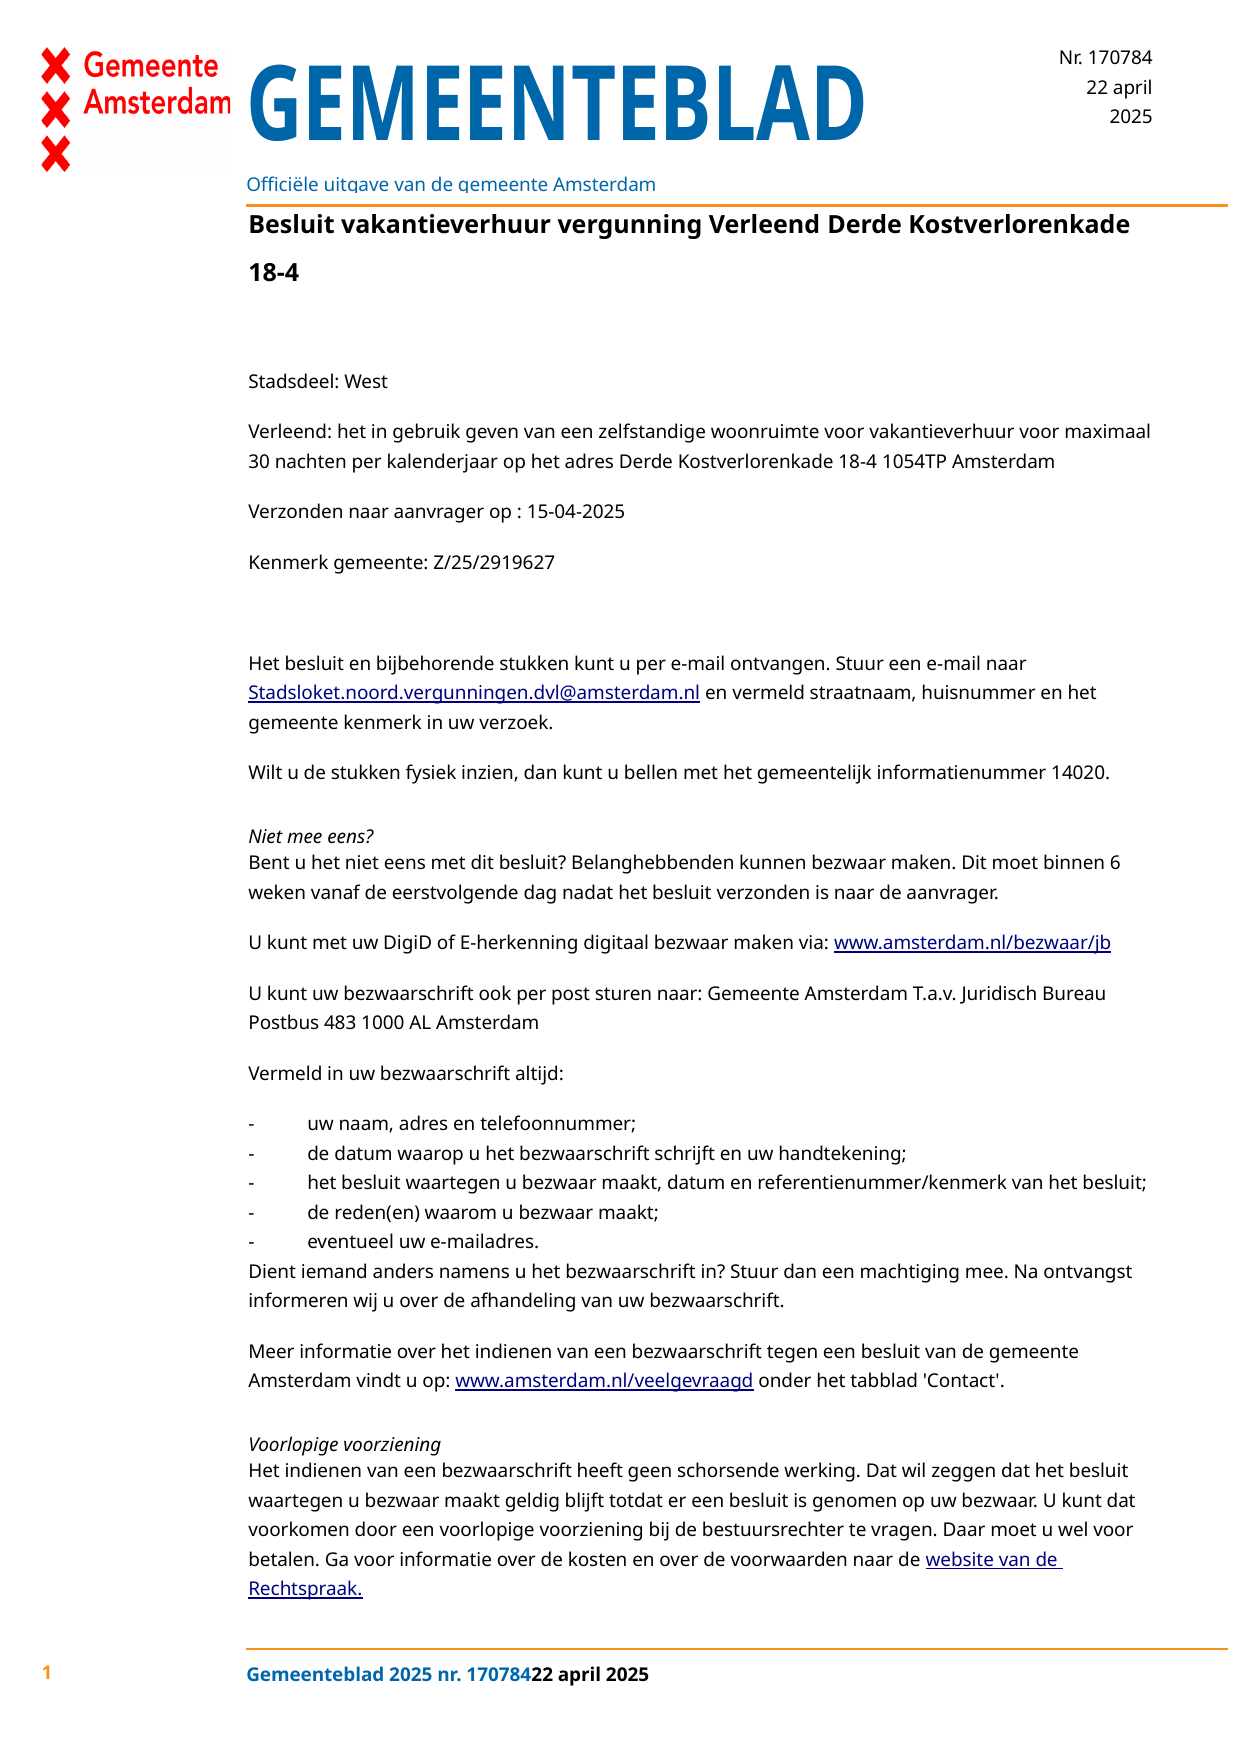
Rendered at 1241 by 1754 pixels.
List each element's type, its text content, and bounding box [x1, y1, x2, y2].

picture [41, 47, 231, 172]
text U kunt met uw DigiD of E-herkenning digitaal bezwaar maken via: www.amsterdam.nl/bezwaar/jb [248, 929, 1152, 955]
list de reden(en) waarom u bezwaar maakt; [248, 1199, 1152, 1224]
text U kunt uw bezwaarschrift ook per post sturen naar: Gemeente Amsterdam T.a.v. Juridisch Bureau Postbus 483 1000 AL Amsterdam [248, 980, 1152, 1035]
list het besluit waartegen u bezwaar maakt, datum en referentienummer/kenmerk van het besluit; [248, 1169, 1152, 1195]
text Bent u het niet eens met dit besluit? Belanghebbenden kunnen bezwaar maken. Dit moet binnen 6 weken vanaf de eerstvolgende dag nadat het besluit verzonden is naar de aanvrager. [248, 849, 1152, 904]
list de datum waarop u het bezwaarschrift schrijft en uw handtekening; [248, 1140, 1152, 1165]
text Stadsdeel: West [248, 368, 1152, 394]
text Besluit vakantieverhuur vergunning Verleend Derde Kostverlorenkade 18-4 [248, 207, 1152, 288]
text Verleend: het in gebruik geven van een zelfstandige woonruimte voor vakantieverhuur voor maximaal 30 nachten per kalenderjaar op het adres Derde Kostverlorenkade 18-4 1054TP Amsterdam [248, 419, 1152, 474]
text Kenmerk gemeente: Z/25/2919627 [248, 549, 1152, 575]
text Wilt u de stukken fysiek inzien, dan kunt u bellen met het gemeentelijk informatienummer 14020. [248, 759, 1152, 785]
text Voorlopige voorziening [248, 1432, 1152, 1457]
text Vermeld in uw bezwaarschrift altijd: [248, 1060, 1152, 1085]
text Het besluit en bijbehorende stukken kunt u per e-mail ontvangen. Stuur een e-mail naar Stadsloket.noord.vergunningen.dvl@amsterdam.nl en vermeld straatnaam, huisnummer en het gemeente kenmerk in uw verzoek. [248, 650, 1152, 735]
list uw naam, adres en telefoonnummer; [248, 1110, 1152, 1136]
text Het indienen van een bezwaarschrift heeft geen schorsende werking. Dat wil zeggen dat het besluit waartegen u bezwaar maakt geldig blijft totdat er een besluit is genomen op uw bezwaar. U kunt dat voorkomen door een voorlopige voorziening bij de bestuursrechter te vragen. Daar moet u wel voor betalen. Ga voor informatie over de kosten en over de voorwaarden naar de website van de Rechtspraak. [248, 1457, 1152, 1601]
text Dient iemand anders namens u het bezwaarschrift in? Stuur dan een machtiging mee. Na ontvangst informeren wij u over de afhandeling van uw bezwaarschrift. [248, 1258, 1152, 1313]
list eventueel uw e-mailadres. [248, 1228, 1152, 1254]
text Meer informatie over het indienen van een bezwaarschrift tegen een besluit van de gemeente Amsterdam vindt u op: www.amsterdam.nl/veelgevraagd onder het tabblad 'Contact'. [248, 1338, 1152, 1393]
text Niet mee eens? [248, 823, 1152, 849]
text Verzonden naar aanvrager op : 15-04-2025 [248, 499, 1152, 524]
